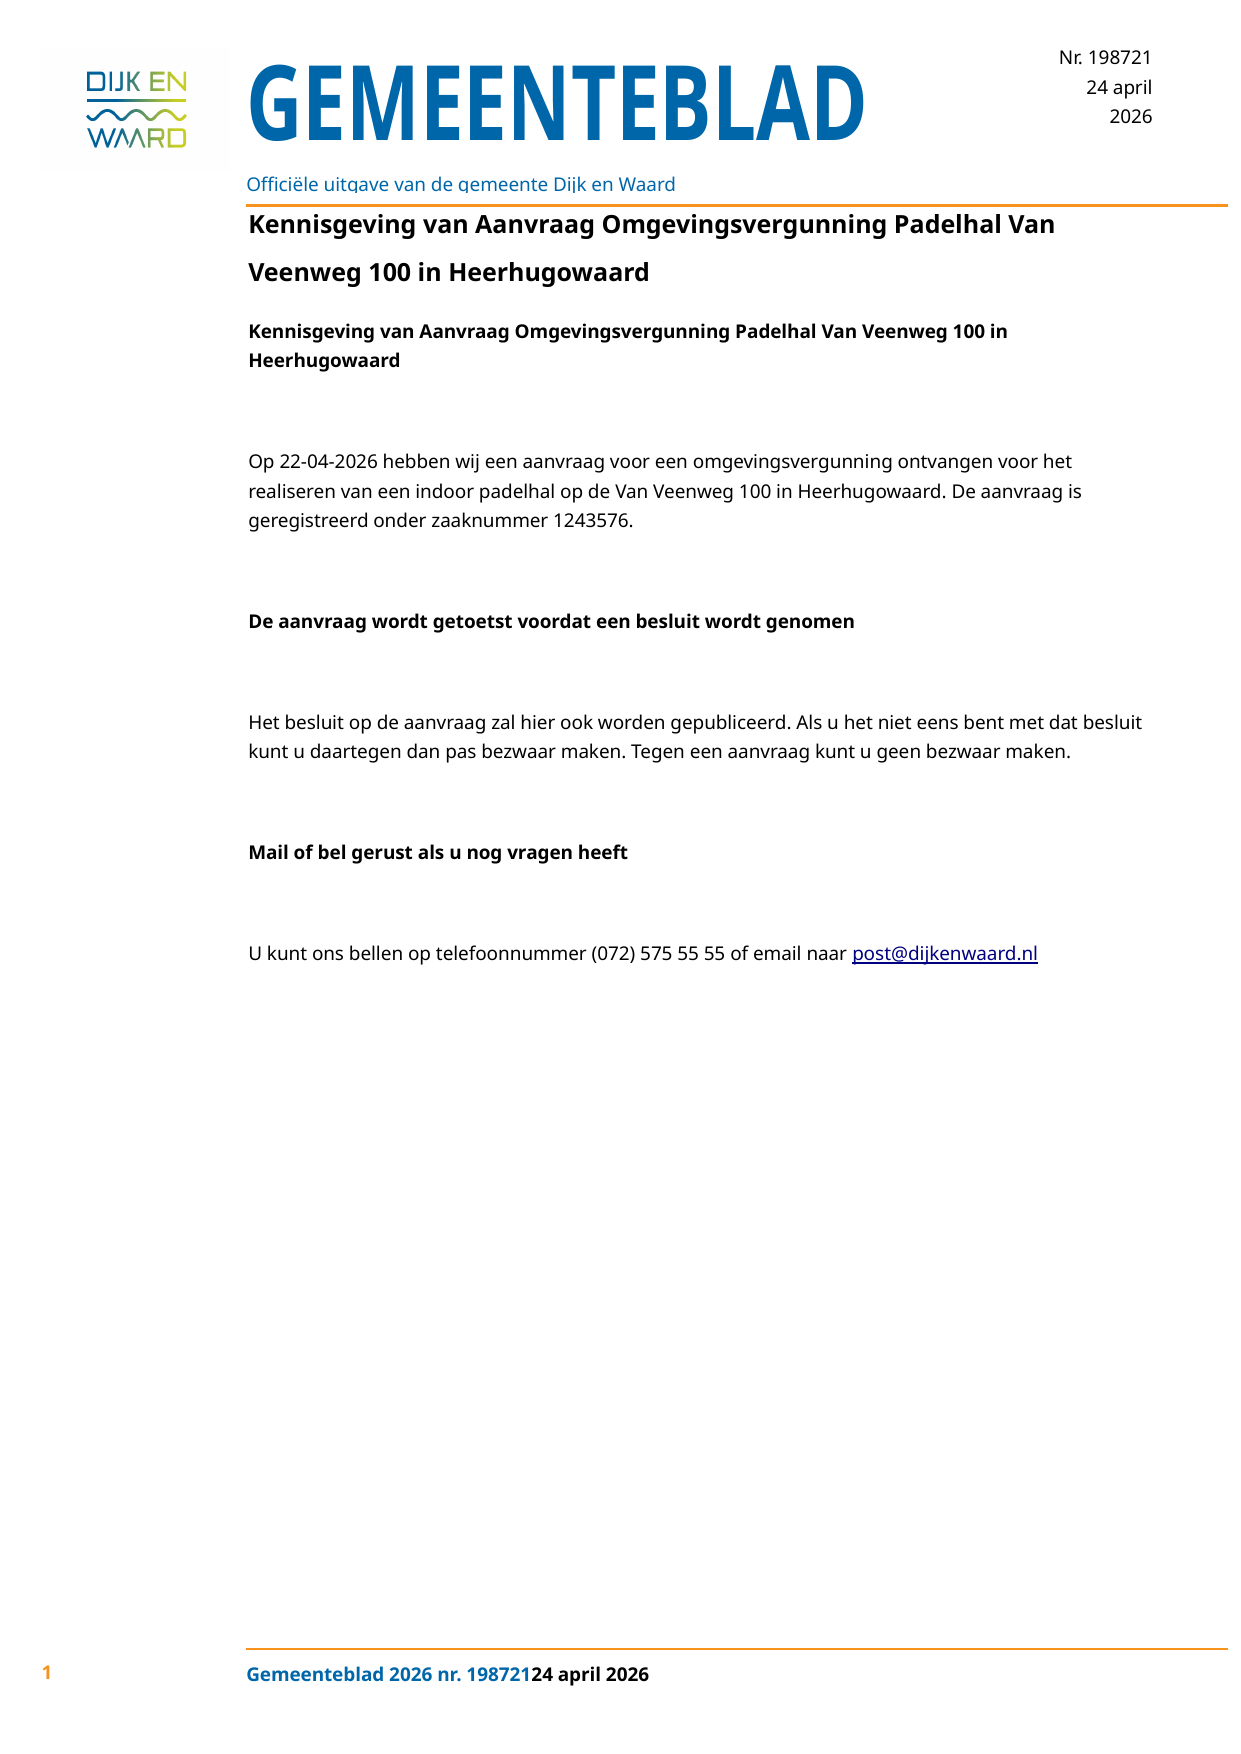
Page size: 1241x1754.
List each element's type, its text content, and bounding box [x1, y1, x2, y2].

text Het besluit op de aanvraag zal hier ook worden gepubliceerd. Als u het niet eens bent met dat besluit kunt u daartegen dan pas bezwaar maken. Tegen een aanvraag kunt u geen bezwaar maken. [248, 709, 1152, 764]
picture [41, 47, 231, 172]
text Kennisgeving van Aanvraag Omgevingsvergunning Padelhal Van Veenweg 100 in Heerhugowaard [248, 318, 1152, 373]
text U kunt ons bellen op telefoonnummer (072) 575 55 55 of email naar post@dijkenwaard.nl [248, 940, 1152, 966]
text Op 22-04-2026 hebben wij een aanvraag voor een omgevingsvergunning ontvangen voor het realiseren van een indoor padelhal op de Van Veenweg 100 in Heerhugowaard. De aanvraag is geregistreerd onder zaaknummer 1243576. [248, 448, 1152, 533]
text Mail of bel gerust als u nog vragen heeft [248, 839, 1152, 865]
text Kennisgeving van Aanvraag Omgevingsvergunning Padelhal Van Veenweg 100 in Heerhugowaard [248, 207, 1152, 288]
text De aanvraag wordt getoetst voordat een besluit wordt genomen [248, 608, 1152, 634]
